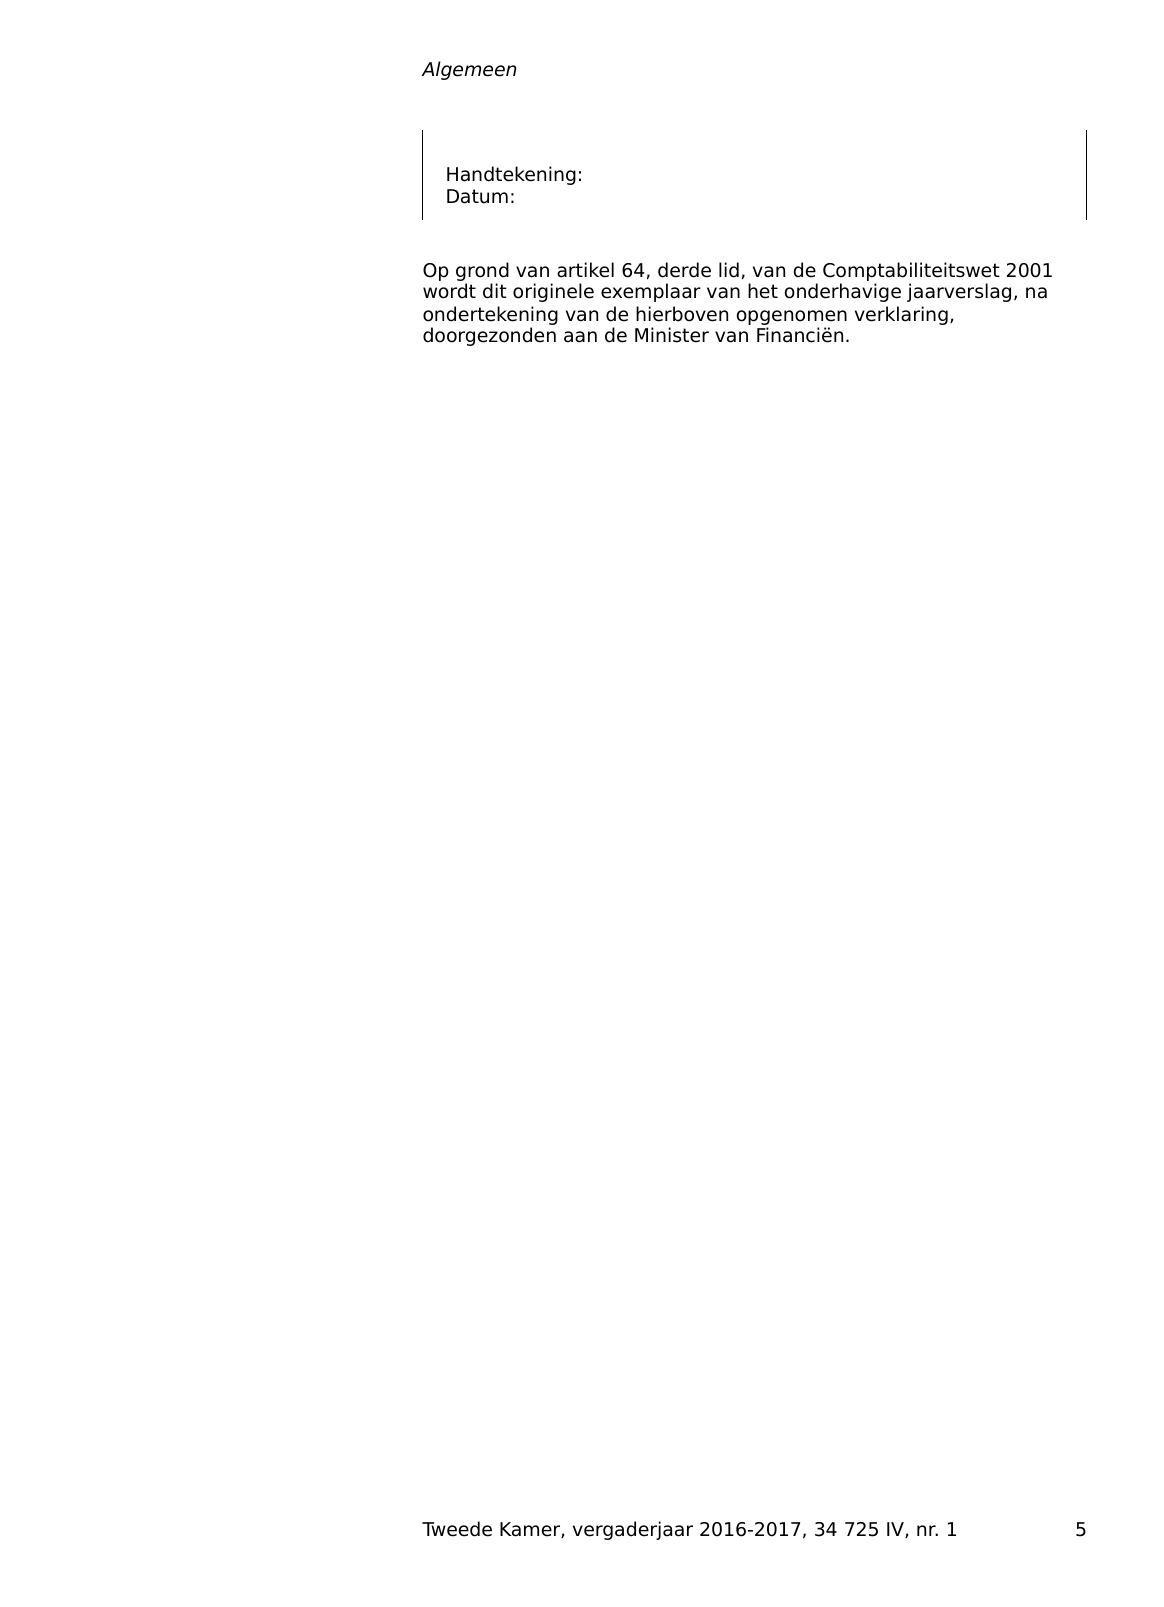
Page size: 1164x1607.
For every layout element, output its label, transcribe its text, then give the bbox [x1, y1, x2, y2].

table_header Handtekening: Datum: [423, 130, 1086, 219]
text Op grond van artikel 64, derde lid, van de Comptabiliteitswet 2001 wordt dit originele exemplaar van het onderhavige jaarverslag, na ondertekening van de hierboven opgenomen verklaring, doorgezonden aan de Minister van Financiën. [422, 259, 1087, 347]
